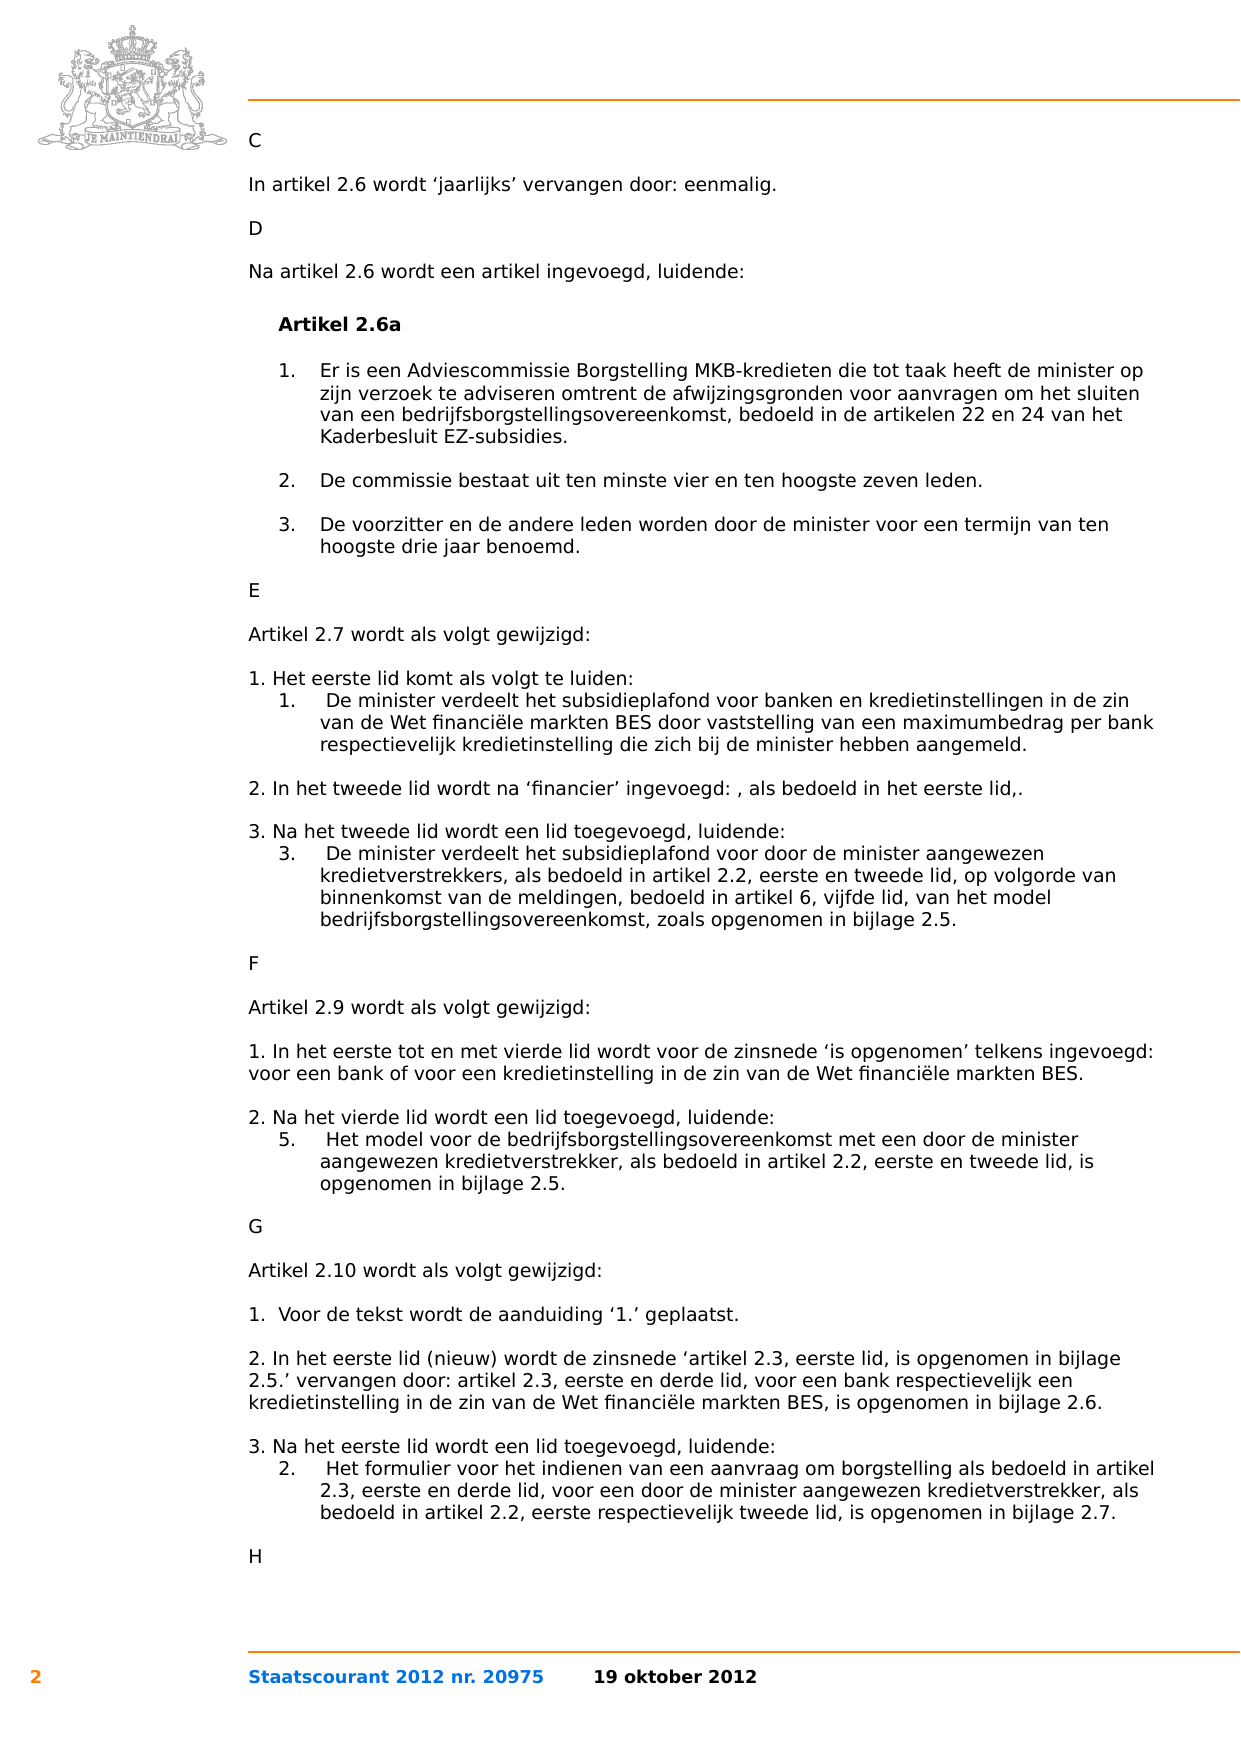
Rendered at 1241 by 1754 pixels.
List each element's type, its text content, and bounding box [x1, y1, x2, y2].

text 2. De commissie bestaat uit ten minste vier en ten hoogste zeven leden. [278, 470, 1163, 492]
text G [248, 1216, 1163, 1238]
text 2. In het tweede lid wordt na ‘financier’ ingevoegd: , als bedoeld in het eerste lid,. [248, 777, 1163, 799]
text 3. Na het tweede lid wordt een lid toegevoegd, luidende: [248, 821, 1163, 843]
picture [38, 25, 227, 150]
text Artikel 2.7 wordt als volgt gewijzigd: [248, 624, 1163, 646]
text H [248, 1546, 1163, 1567]
text F [248, 953, 1163, 975]
text C [248, 130, 1163, 152]
text Na artikel 2.6 wordt een artikel ingevoegd, luidende: [248, 261, 1163, 283]
text E [248, 580, 1163, 602]
text D [248, 218, 1163, 239]
subtitle Artikel 2.6a [278, 313, 1163, 335]
text 3. De minister verdeelt het subsidieplafond voor door de minister aangewezen kredietverstrekkers, als bedoeld in artikel 2.2, eerste en tweede lid, op volgorde van binnenkomst van de meldingen, bedoeld in artikel 6, vijfde lid, van het model bedrijfsborgstellingsovereenkomst, zoals opgenomen in bijlage 2.5. [278, 843, 1163, 931]
text 1. In het eerste tot en met vierde lid wordt voor de zinsnede ‘is opgenomen’ telkens ingevoegd: voor een bank of voor een kredietinstelling in de zin van de Wet financiële markten BES. [248, 1041, 1163, 1085]
text 1. De minister verdeelt het subsidieplafond voor banken en kredietinstellingen in de zin van de Wet financiële markten BES door vaststelling van een maximumbedrag per bank respectievelijk kredietinstelling die zich bij de minister hebben aangemeld. [278, 689, 1163, 756]
text 1. Er is een Adviescommissie Borgstelling MKB-kredieten die tot taak heeft de minister op zijn verzoek te adviseren omtrent de afwijzingsgronden voor aanvragen om het sluiten van een bedrijfsborgstellingsovereenkomst, bedoeld in de artikelen 22 en 24 van het Kaderbesluit EZ-subsidies. [278, 360, 1163, 448]
text In artikel 2.6 wordt ‘jaarlijks’ vervangen door: eenmalig. [248, 174, 1163, 196]
text 3. Na het eerste lid wordt een lid toegevoegd, luidende: [248, 1436, 1163, 1458]
text 1. Voor de tekst wordt de aanduiding ‘1.’ geplaatst. [248, 1304, 1163, 1326]
text 5. Het model voor de bedrijfsborgstellingsovereenkomst met een door de minister aangewezen kredietverstrekker, als bedoeld in artikel 2.2, eerste en tweede lid, is opgenomen in bijlage 2.5. [278, 1128, 1163, 1194]
text Artikel 2.10 wordt als volgt gewijzigd: [248, 1260, 1163, 1282]
text 2. In het eerste lid (nieuw) wordt de zinsnede ‘artikel 2.3, eerste lid, is opgenomen in bijlage 2.5.’ vervangen door: artikel 2.3, eerste en derde lid, voor een bank respectievelijk een kredietinstelling in de zin van de Wet financiële markten BES, is opgenomen in bijlage 2.6. [248, 1348, 1163, 1414]
text 3. De voorzitter en de andere leden worden door de minister voor een termijn van ten hoogste drie jaar benoemd. [278, 514, 1163, 558]
text Artikel 2.9 wordt als volgt gewijzigd: [248, 997, 1163, 1019]
text 2. Het formulier voor het indienen van een aanvraag om borgstelling als bedoeld in artikel 2.3, eerste en derde lid, voor een door de minister aangewezen kredietverstrekker, als bedoeld in artikel 2.2, eerste respectievelijk tweede lid, is opgenomen in bijlage 2.7. [278, 1458, 1163, 1524]
text 2. Na het vierde lid wordt een lid toegevoegd, luidende: [248, 1107, 1163, 1128]
text 1. Het eerste lid komt als volgt te luiden: [248, 668, 1163, 689]
